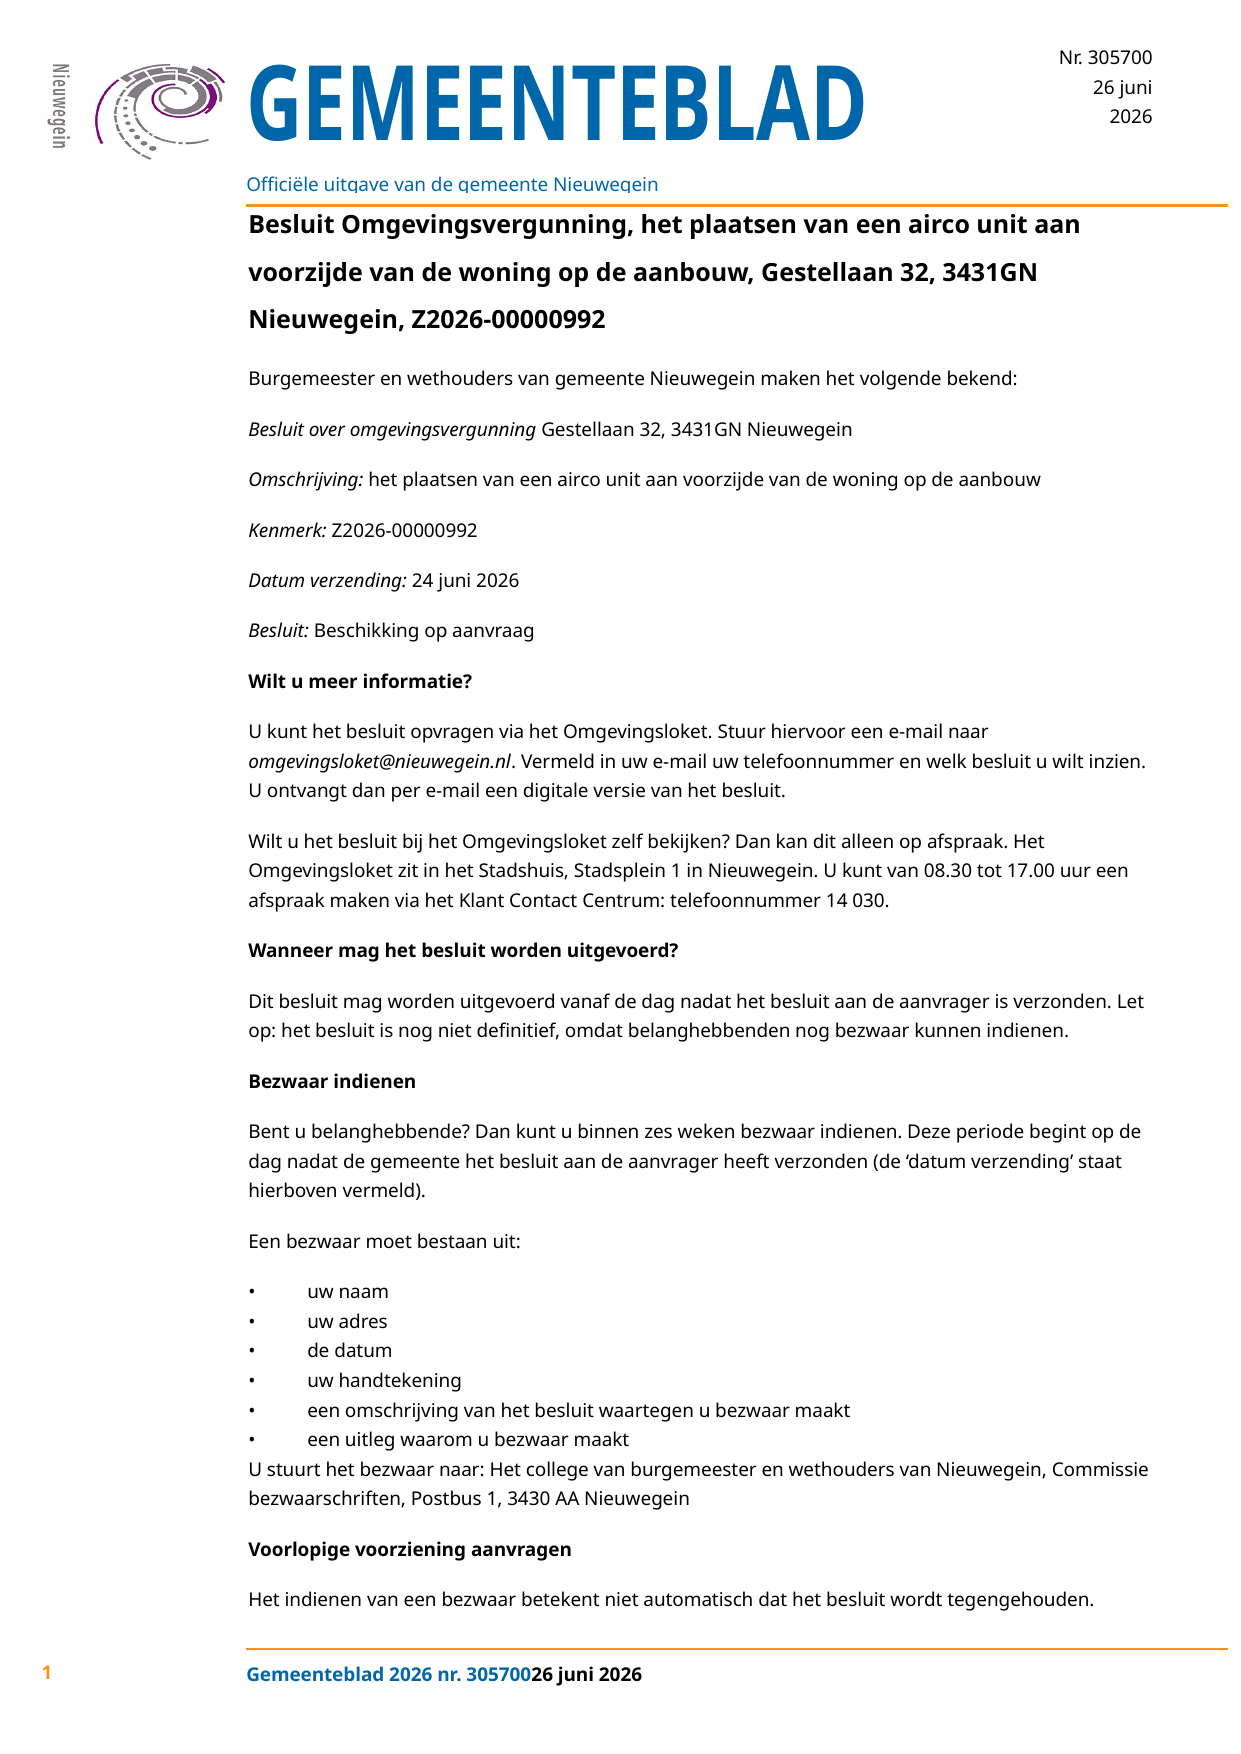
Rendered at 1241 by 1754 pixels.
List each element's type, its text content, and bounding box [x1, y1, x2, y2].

list uw handtekening [248, 1367, 1152, 1393]
list een omschrijving van het besluit waartegen u bezwaar maakt [248, 1397, 1152, 1422]
text Kenmerk: Z2026-00000992 [248, 517, 1152, 542]
text Besluit over omgevingsvergunning Gestellaan 32, 3431GN Nieuwegein [248, 416, 1152, 442]
text Dit besluit mag worden uitgevoerd vanaf de dag nadat het besluit aan de aanvrager is verzonden. Let op: het besluit is nog niet definitief, omdat belanghebbenden nog bezwaar kunnen indienen. [248, 988, 1152, 1043]
list uw adres [248, 1308, 1152, 1334]
text Besluit: Beschikking op aanvraag [248, 618, 1152, 643]
text Voorlopige voorziening aanvragen [248, 1536, 1152, 1562]
text Het indienen van een bezwaar betekent niet automatisch dat het besluit wordt tegengehouden. [248, 1586, 1152, 1612]
list een uitleg waarom u bezwaar maakt [248, 1426, 1152, 1452]
text Wilt u het besluit bij het Omgevingsloket zelf bekijken? Dan kan dit alleen op afspraak. Het Omgevingsloket zit in het Stadshuis, Stadsplein 1 in Nieuwegein. U kunt van 08.30 tot 17.00 uur een afspraak maken via het Klant Contact Centrum: telefoonnummer 14 030. [248, 828, 1152, 913]
text Datum verzending: 24 juni 2026 [248, 567, 1152, 593]
text U stuurt het bezwaar naar: Het college van burgemeester en wethouders van Nieuwegein, Commissie bezwaarschriften, Postbus 1, 3430 AA Nieuwegein [248, 1456, 1152, 1511]
text U kunt het besluit opvragen via het Omgevingsloket. Stuur hiervoor een e-mail naar omgevingsloket@nieuwegein.nl. Vermeld in uw e-mail uw telefoonnummer en welk besluit u wilt inzien. U ontvangt dan per e-mail een digitale versie van het besluit. [248, 718, 1152, 803]
text Wanneer mag het besluit worden uitgevoerd? [248, 938, 1152, 963]
text Een bezwaar moet bestaan uit: [248, 1228, 1152, 1254]
text Wilt u meer informatie? [248, 668, 1152, 694]
text Omschrijving: het plaatsen van een airco unit aan voorzijde van de woning op de aanbouw [248, 466, 1152, 492]
text Besluit Omgevingsvergunning, het plaatsen van een airco unit aan voorzijde van de woning op de aanbouw, Gestellaan 32, 3431GN Nieuwegein, Z2026-00000992 [248, 207, 1152, 336]
list uw naam [248, 1278, 1152, 1304]
picture [41, 47, 231, 172]
list de datum [248, 1338, 1152, 1363]
text Bent u belanghebbende? Dan kunt u binnen zes weken bezwaar indienen. Deze periode begint op de dag nadat de gemeente het besluit aan de aanvrager heeft verzonden (de ‘datum verzending’ staat hierboven vermeld). [248, 1118, 1152, 1203]
text Bezwaar indienen [248, 1068, 1152, 1094]
text Burgemeester en wethouders van gemeente Nieuwegein maken het volgende bekend: [248, 366, 1152, 391]
